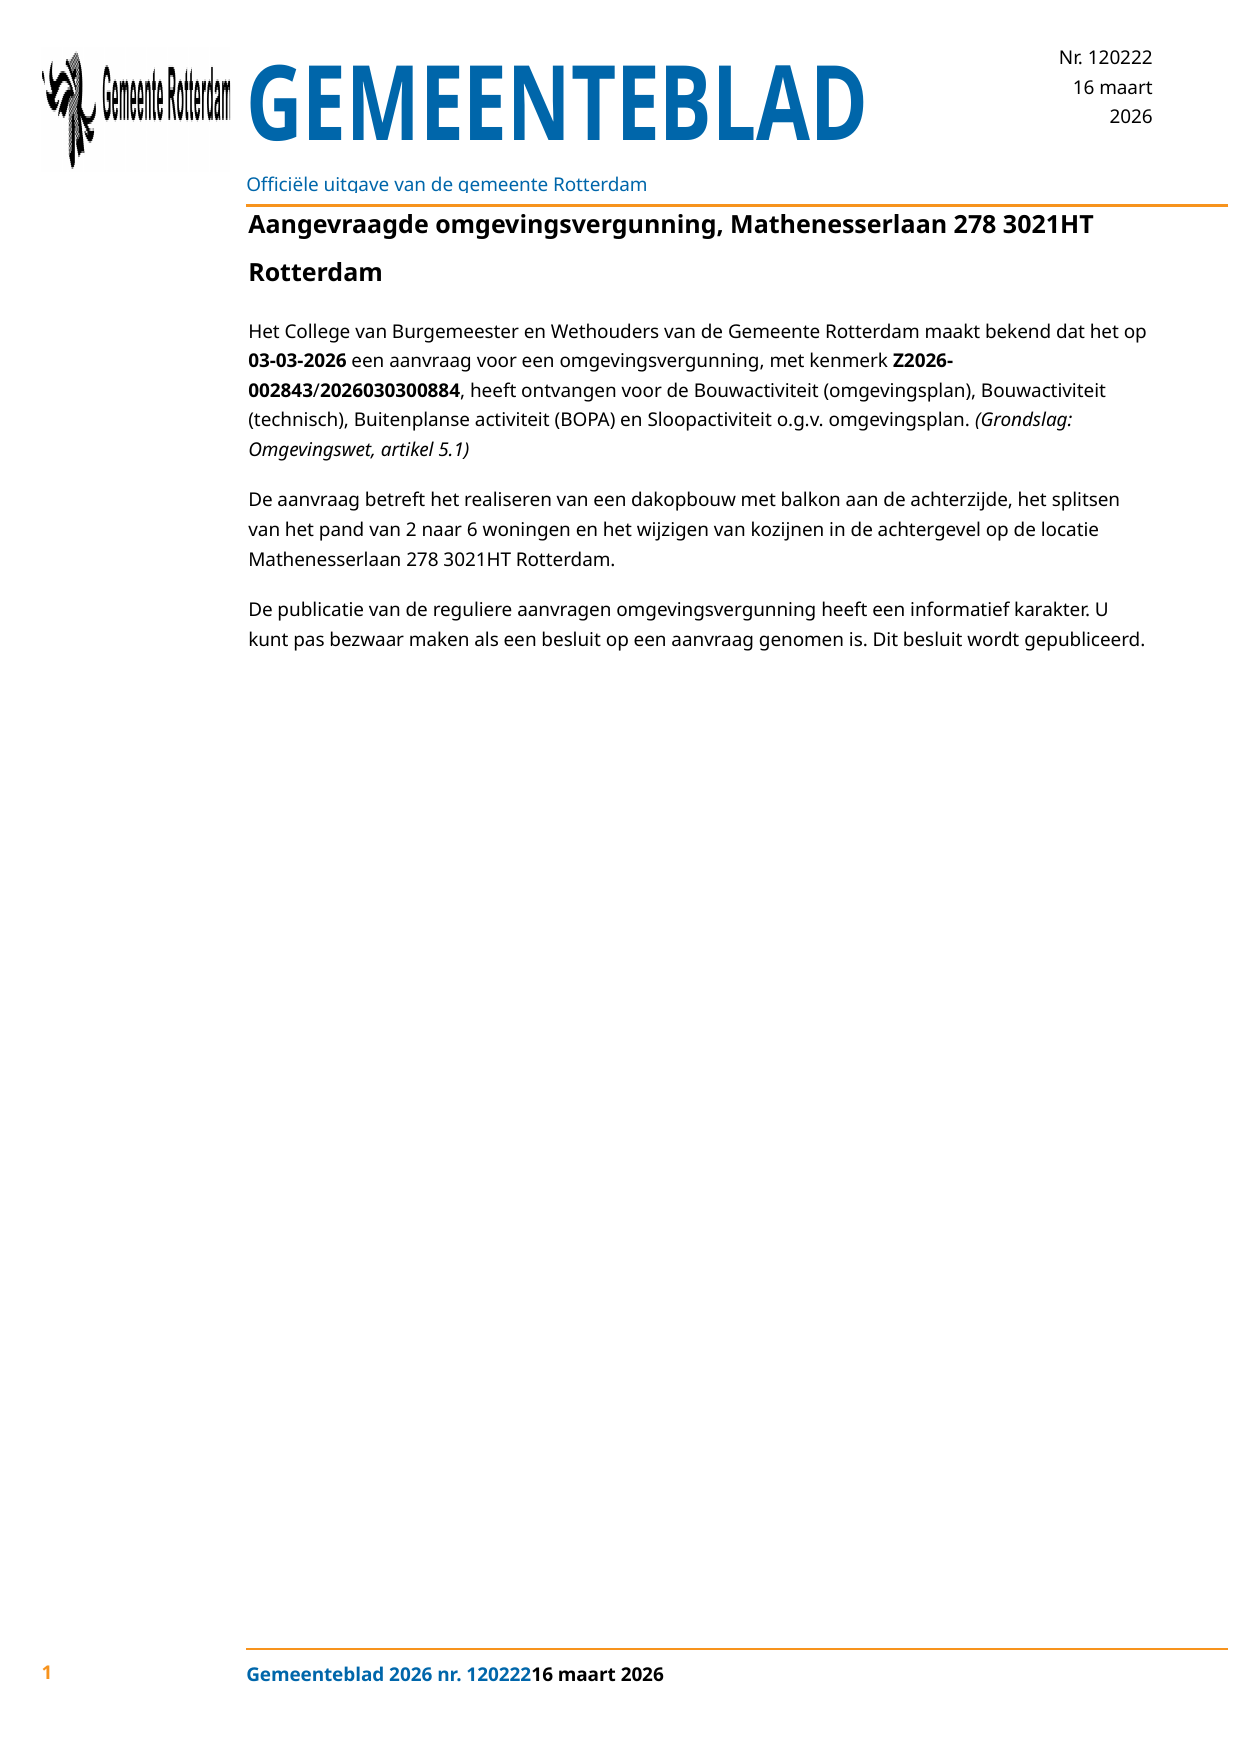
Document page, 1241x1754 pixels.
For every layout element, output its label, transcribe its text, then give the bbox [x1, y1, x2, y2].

text Aangevraagde omgevingsvergunning, Mathenesserlaan 278 3021HT Rotterdam [248, 207, 1152, 288]
picture [41, 47, 231, 172]
text De aanvraag betreft het realiseren van een dakopbouw met balkon aan de achterzijde, het splitsen van het pand van 2 naar 6 woningen en het wijzigen van kozijnen in de achtergevel op de locatie Mathenesserlaan 278 3021HT Rotterdam. [248, 487, 1152, 572]
text Het College van Burgemeester en Wethouders van de Gemeente Rotterdam maakt bekend dat het op 03-03-2026 een aanvraag voor een omgevingsvergunning, met kenmerk Z2026-002843/2026030300884, heeft ontvangen voor de Bouwactiviteit (omgevingsplan), Bouwactiviteit (technisch), Buitenplanse activiteit (BOPA) en Sloopactiviteit o.g.v. omgevingsplan. (Grondslag: Omgevingswet, artikel 5.1) [248, 318, 1152, 462]
text De publicatie van de reguliere aanvragen omgevingsvergunning heeft een informatief karakter. U kunt pas bezwaar maken als een besluit op een aanvraag genomen is. Dit besluit wordt gepubliceerd. [248, 596, 1152, 652]
